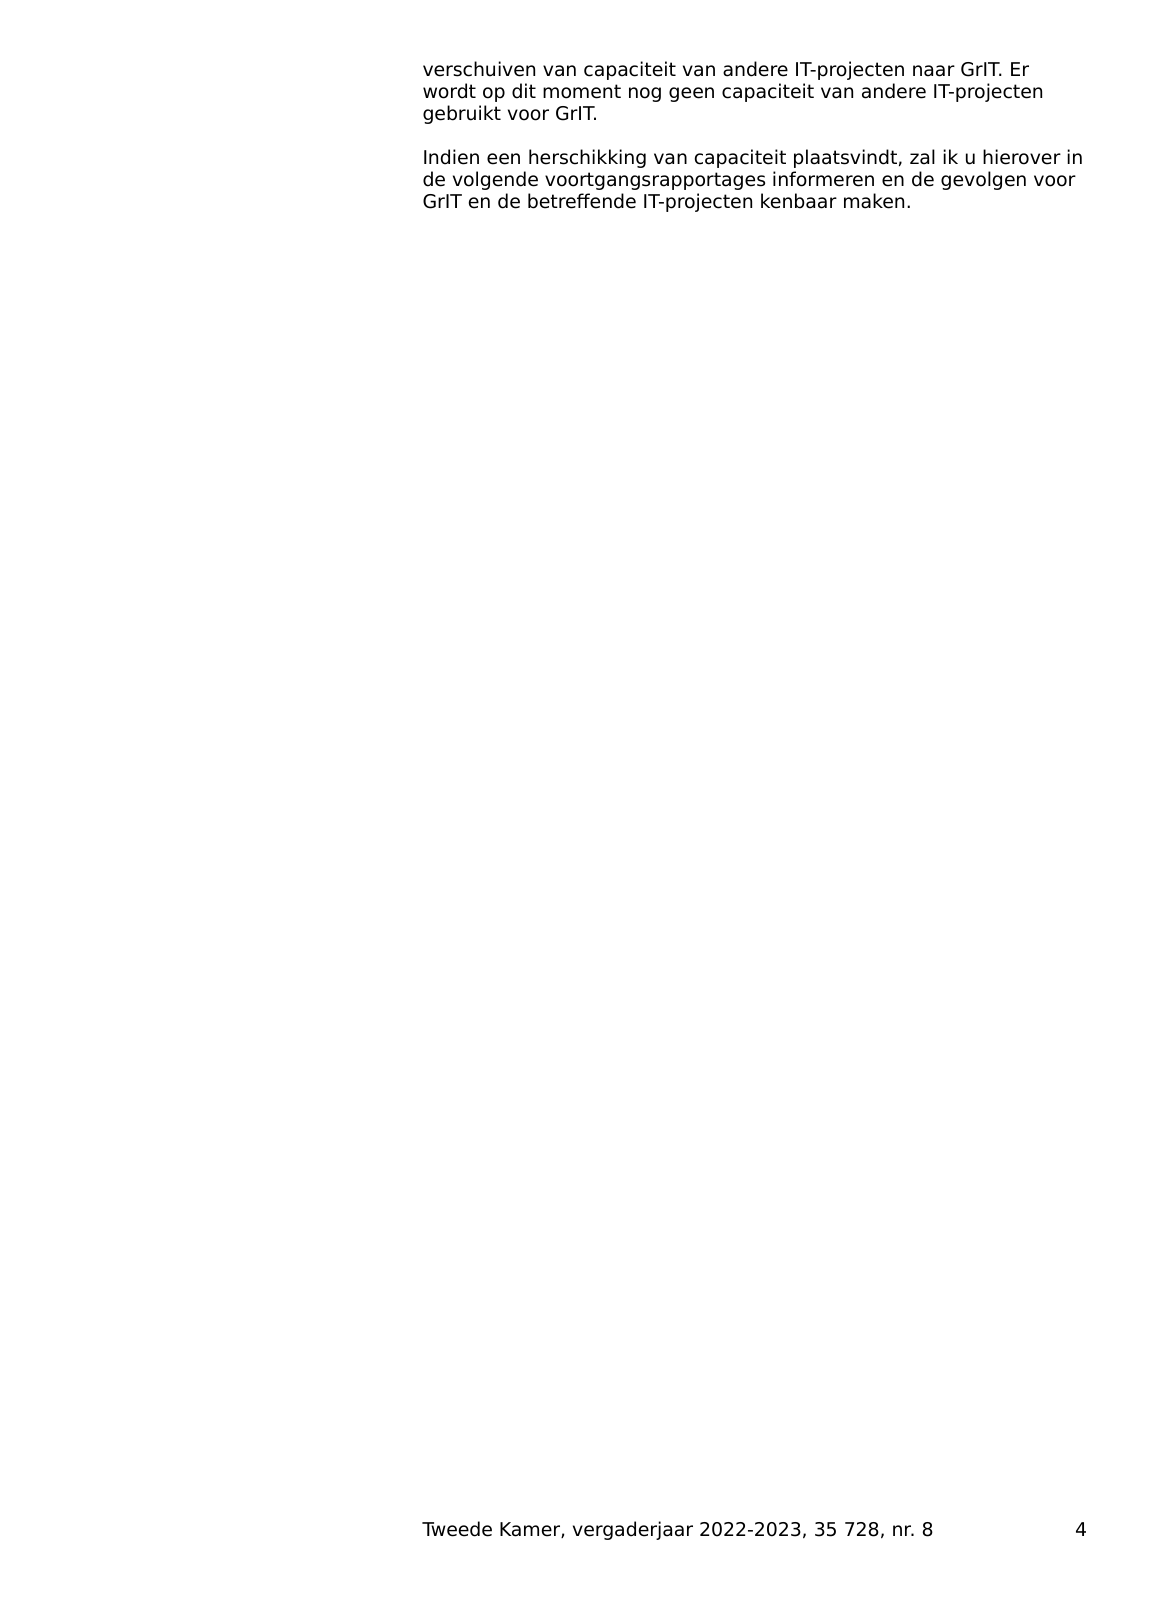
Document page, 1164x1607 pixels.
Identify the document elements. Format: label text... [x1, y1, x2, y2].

text Indien een herschikking van capaciteit plaatsvindt, zal ik u hierover in de volgende voortgangsrapportages informeren en de gevolgen voor GrIT en de betreffende IT-projecten kenbaar maken. [422, 147, 1087, 213]
text verschuiven van capaciteit van andere IT-projecten naar GrIT. Er wordt op dit moment nog geen capaciteit van andere IT-projecten gebruikt voor GrIT. [422, 59, 1087, 125]
